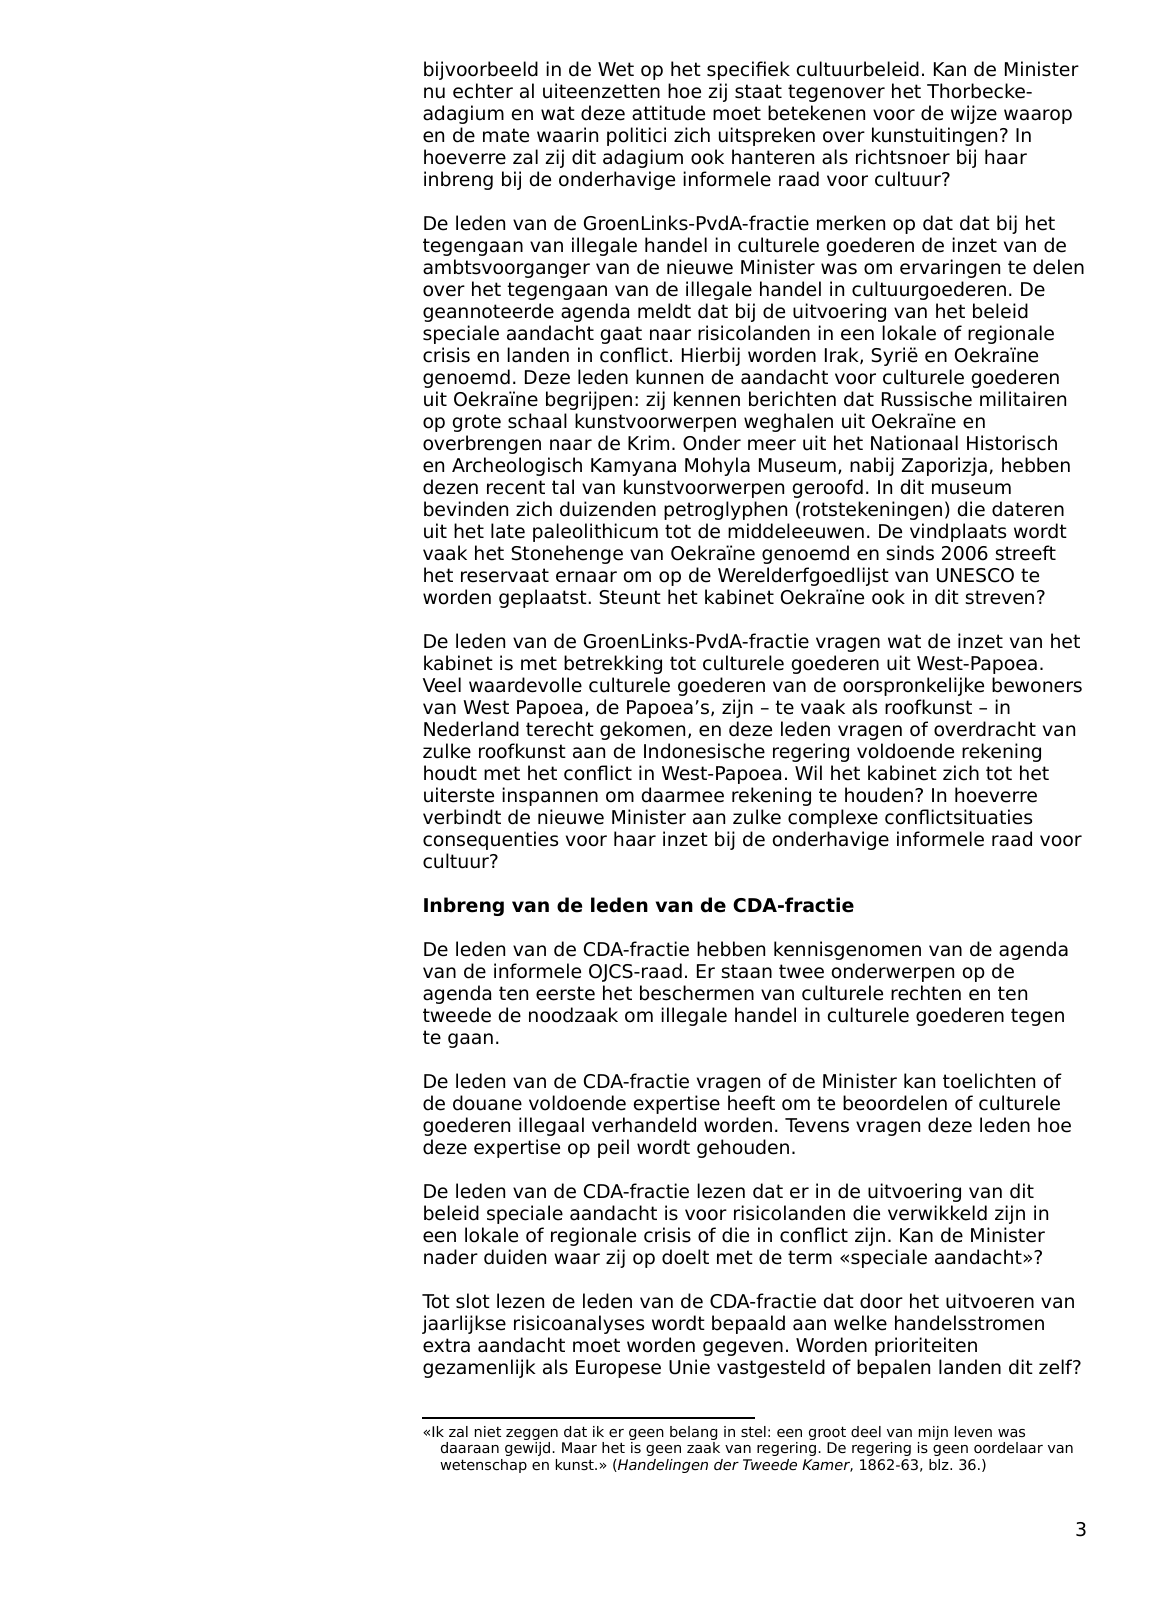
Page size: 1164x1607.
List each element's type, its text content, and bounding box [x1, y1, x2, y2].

text bijvoorbeeld in de Wet op het specifiek cultuurbeleid. Kan de Minister nu echter al uiteenzetten hoe zij staat tegenover het Thorbecke-adagium en wat deze attitude moet betekenen voor de wijze waarop en de mate waarin politici zich uitspreken over kunstuitingen? In hoeverre zal zij dit adagium ook hanteren als richtsnoer bij haar inbreng bij de onderhavige informele raad voor cultuur? [422, 59, 1087, 191]
text De leden van de CDA-fractie vragen of de Minister kan toelichten of de douane voldoende expertise heeft om te beoordelen of culturele goederen illegaal verhandeld worden. Tevens vragen deze leden hoe deze expertise op peil wordt gehouden. [422, 1071, 1087, 1159]
text De leden van de GroenLinks-PvdA-fractie vragen wat de inzet van het kabinet is met betrekking tot culturele goederen uit West-Papoea. Veel waardevolle culturele goederen van de oorspronkelijke bewoners van West Papoea, de Papoea’s, zijn – te vaak als roofkunst – in Nederland terecht gekomen, en deze leden vragen of overdracht van zulke roofkunst aan de Indonesische regering voldoende rekening houdt met het conflict in West-Papoea. Wil het kabinet zich tot het uiterste inspannen om daarmee rekening te houden? In hoeverre verbindt de nieuwe Minister aan zulke complexe conflictsituaties consequenties voor haar inzet bij de onderhavige informele raad voor cultuur? [422, 631, 1087, 873]
subtitle Inbreng van de leden van de CDA-fractie [422, 895, 1087, 917]
text De leden van de CDA-fractie lezen dat er in de uitvoering van dit beleid speciale aandacht is voor risicolanden die verwikkeld zijn in een lokale of regionale crisis of die in conflict zijn. Kan de Minister nader duiden waar zij op doelt met de term «speciale aandacht»? [422, 1181, 1087, 1269]
text «Ik zal niet zeggen dat ik er geen belang in stel: een groot deel van mijn leven was daaraan gewijd. Maar het is geen zaak van regering. De regering is geen oordelaar van wetenschap en kunst.» (Handelingen der Tweede Kamer, 1862-63, blz. 36.) [422, 1424, 1087, 1474]
text Tot slot lezen de leden van de CDA-fractie dat door het uitvoeren van jaarlijkse risicoanalyses wordt bepaald aan welke handelsstromen extra aandacht moet worden gegeven. Worden prioriteiten gezamenlijk als Europese Unie vastgesteld of bepalen landen dit zelf? [422, 1291, 1087, 1379]
text De leden van de GroenLinks-PvdA-fractie merken op dat dat bij het tegengaan van illegale handel in culturele goederen de inzet van de ambtsvoorganger van de nieuwe Minister was om ervaringen te delen over het tegengaan van de illegale handel in cultuurgoederen. De geannoteerde agenda meldt dat bij de uitvoering van het beleid speciale aandacht gaat naar risicolanden in een lokale of regionale crisis en landen in conflict. Hierbij worden Irak, Syrië en Oekraïne genoemd. Deze leden kunnen de aandacht voor culturele goederen uit Oekraïne begrijpen: zij kennen berichten dat Russische militairen op grote schaal kunstvoorwerpen weghalen uit Oekraïne en overbrengen naar de Krim. Onder meer uit het Nationaal Historisch en Archeologisch Kamyana Mohyla Museum, nabij Zaporizja, hebben dezen recent tal van kunstvoorwerpen geroofd. In dit museum bevinden zich duizenden petroglyphen (rotstekeningen) die dateren uit het late paleolithicum tot de middeleeuwen. De vindplaats wordt vaak het Stonehenge van Oekraïne genoemd en sinds 2006 streeft het reservaat ernaar om op de Werelderfgoedlijst van UNESCO te worden geplaatst. Steunt het kabinet Oekraïne ook in dit streven? [422, 213, 1087, 609]
text De leden van de CDA-fractie hebben kennisgenomen van de agenda van de informele OJCS-raad. Er staan twee onderwerpen op de agenda ten eerste het beschermen van culturele rechten en ten tweede de noodzaak om illegale handel in culturele goederen tegen te gaan. [422, 939, 1087, 1049]
